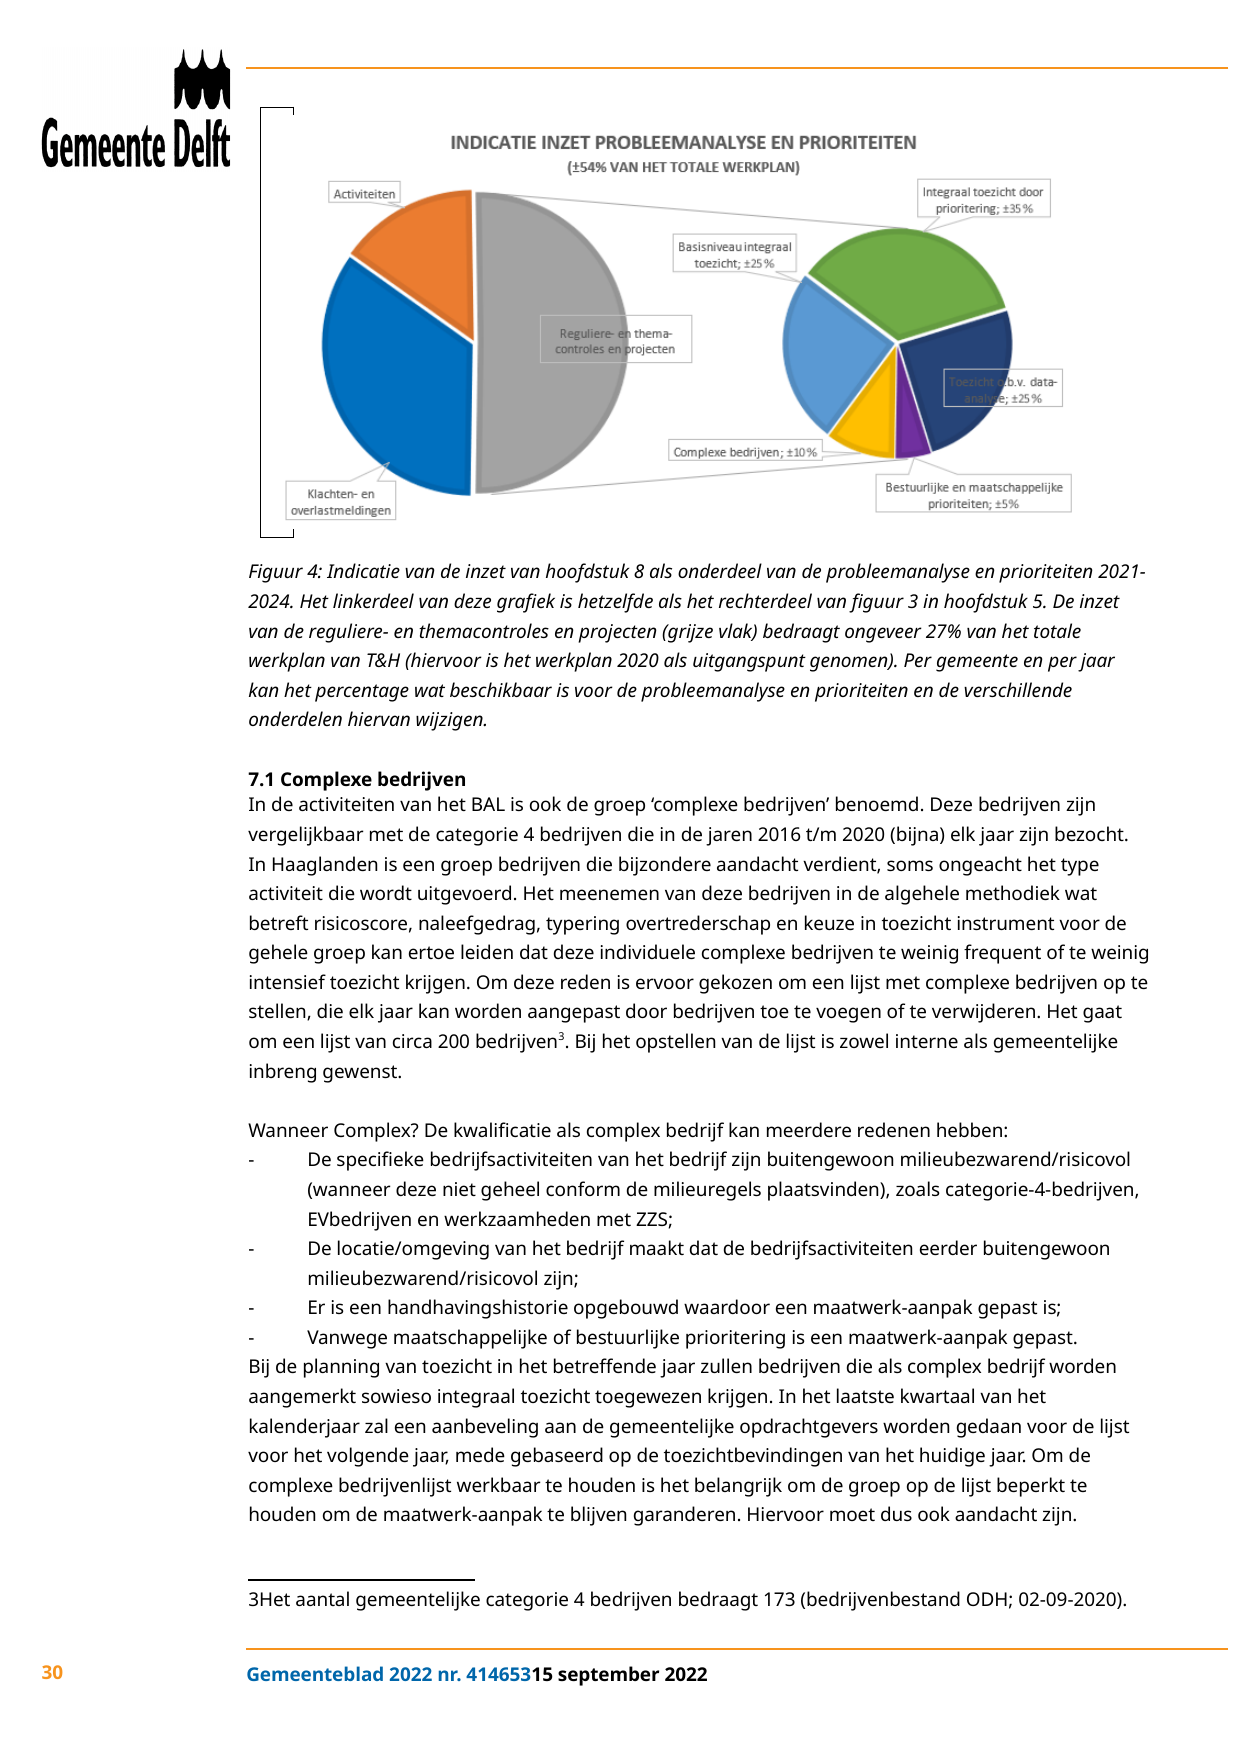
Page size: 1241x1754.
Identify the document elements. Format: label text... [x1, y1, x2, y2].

list De specifieke bedrijfsactiviteiten van het bedrijf zijn buitengewoon milieubezwarend/risicovol (wanneer deze niet geheel conform de milieuregels plaatsvinden), zoals categorie-4-bedrijven, EVbedrijven en werkzaamheden met ZZS; [248, 1147, 1152, 1231]
list Vanwege maatschappelijke of bestuurlijke prioritering is een maatwerk-aanpak gepast. [248, 1324, 1152, 1350]
picture [41, 47, 231, 172]
text In de activiteiten van het BAL is ook de groep ‘complexe bedrijven’ benoemd. Deze bedrijven zijn vergelijkbaar met de categorie 4 bedrijven die in de jaren 2016 t/m 2020 (bijna) elk jaar zijn bezocht. In Haaglanden is een groep bedrijven die bijzondere aandacht verdient, soms ongeacht het type activiteit die wordt uitgevoerd. Het meenemen van deze bedrijven in de algehele methodiek wat betreft risicoscore, naleefgedrag, typering overtrederschap en keuze in toezicht instrument voor de gehele groep kan ertoe leiden dat deze individuele complexe bedrijven te weinig frequent of te weinig intensief toezicht krijgen. Om deze reden is ervoor gekozen om een lijst met complexe bedrijven op te stellen, die elk jaar kan worden aangepast door bedrijven toe te voegen of te verwijderen. Het gaat om een lijst van circa 200 bedrijven. Bij het opstellen van de lijst is zowel interne als gemeentelijke inbreng gewenst. [248, 792, 1152, 1083]
text Het aantal gemeentelijke categorie 4 bedrijven bedraagt 173 (bedrijvenbestand ODH; 02-09-2020). [248, 1586, 1152, 1612]
text Figuur 4: Indicatie van de inzet van hoofdstuk 8 als onderdeel van de probleemanalyse en prioriteiten 2021-2024. Het linkerdeel van deze grafiek is hetzelfde als het rechterdeel van figuur 3 in hoofdstuk 5. De inzet van de reguliere- en themacontroles en projecten (grijze vlak) bedraagt ongeveer 27% van het totale werkplan van T&H (hiervoor is het werkplan 2020 als uitgangspunt genomen). Per gemeente en per jaar kan het percentage wat beschikbaar is voor de probleemanalyse en prioriteiten en de verschillende onderdelen hiervan wijzigen. [248, 559, 1152, 732]
text Bij de planning van toezicht in het betreffende jaar zullen bedrijven die als complex bedrijf worden aangemerkt sowieso integraal toezicht toegewezen krijgen. In het laatste kwartaal van het kalenderjaar zal een aanbeveling aan de gemeentelijke opdrachtgevers worden gedaan voor de lijst voor het volgende jaar, mede gebaseerd op de toezichtbevindingen van het huidige jaar. Om de complexe bedrijvenlijst werkbaar te houden is het belangrijk om de groep op de lijst beperkt te houden om de maatwerk-aanpak te blijven garanderen. Hiervoor moet dus ook aandacht zijn. [248, 1354, 1152, 1527]
list Er is een handhavingshistorie opgebouwd waardoor een maatwerk-aanpak gepast is; [248, 1294, 1152, 1320]
text Wanneer Complex? De kwalificatie als complex bedrijf kan meerdere redenen hebben: [248, 1117, 1152, 1143]
picture [268, 115, 1096, 529]
text 7.1 Complexe bedrijven [248, 766, 1152, 792]
list De locatie/omgeving van het bedrijf maakt dat de bedrijfsactiviteiten eerder buitengewoon milieubezwarend/risicovol zijn; [248, 1235, 1152, 1291]
